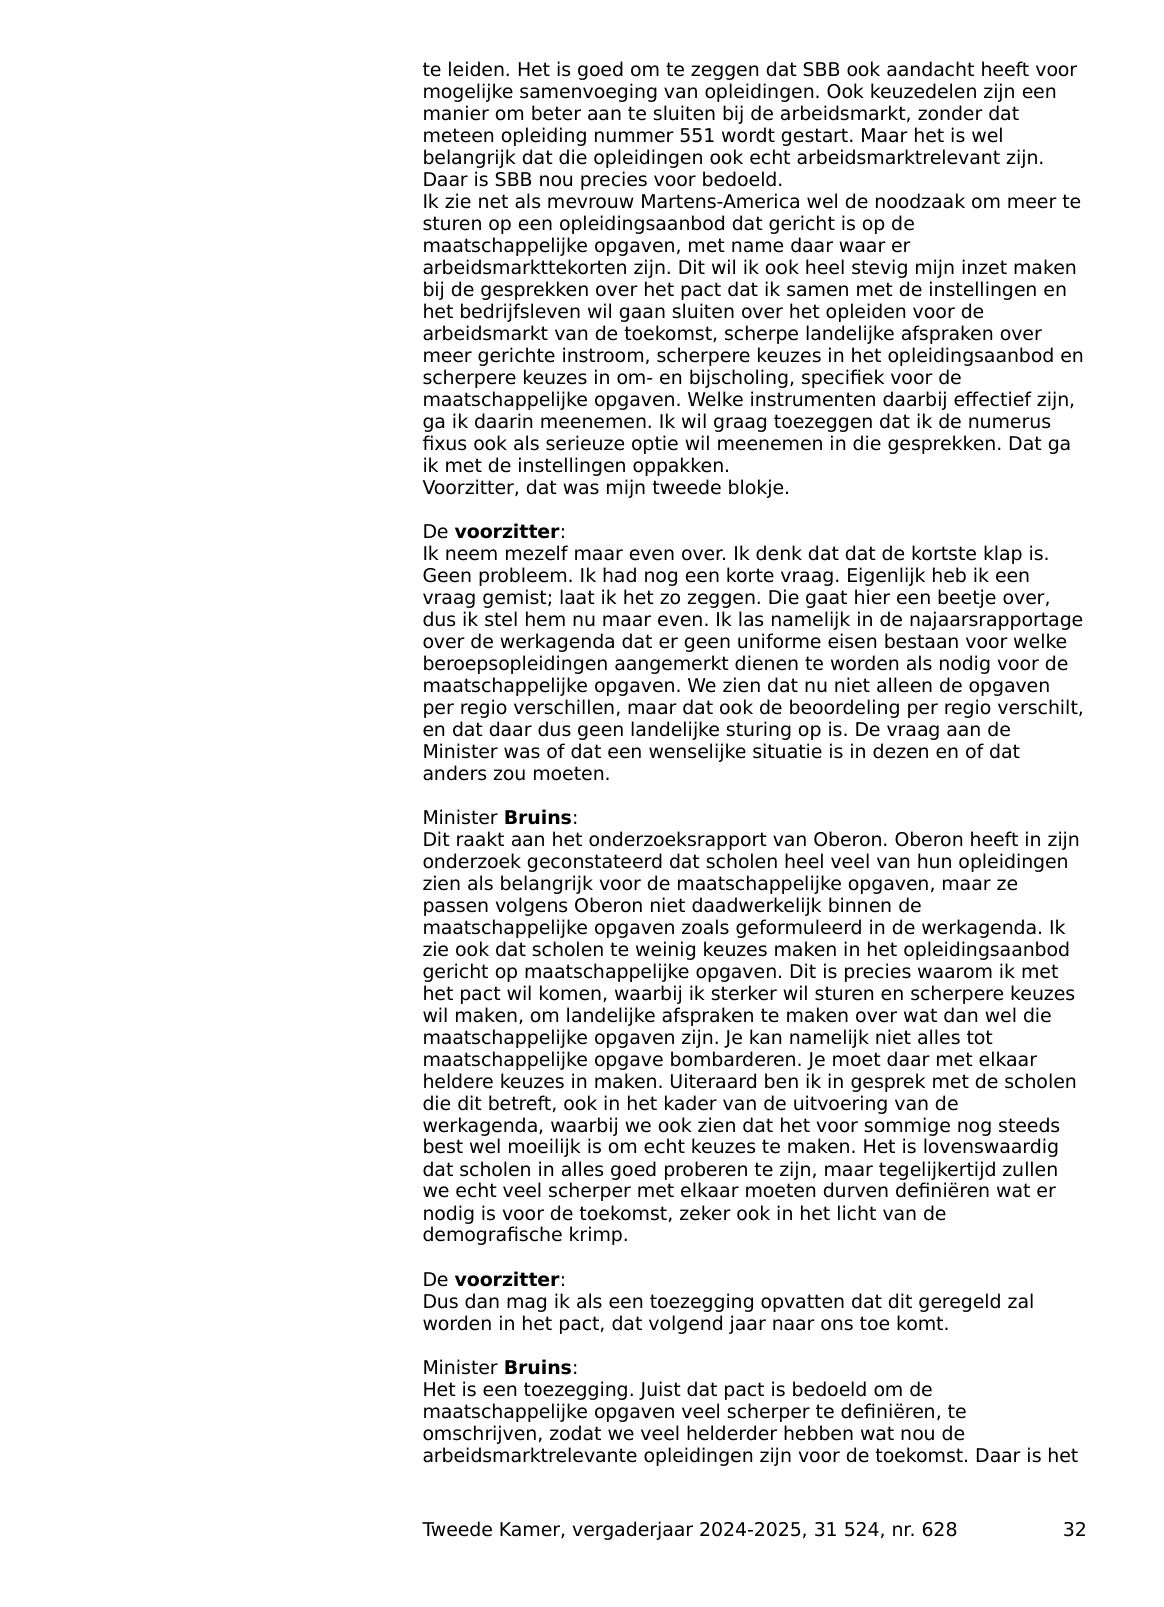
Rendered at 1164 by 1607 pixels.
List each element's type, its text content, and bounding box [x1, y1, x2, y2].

text Ik zie net als mevrouw Martens-America wel de noodzaak om meer te sturen op een opleidingsaanbod dat gericht is op de maatschappelijke opgaven, met name daar waar er arbeidsmarkttekorten zijn. Dit wil ik ook heel stevig mijn inzet maken bij de gesprekken over het pact dat ik samen met de instellingen en het bedrijfsleven wil gaan sluiten over het opleiden voor de arbeidsmarkt van de toekomst, scherpe landelijke afspraken over meer gerichte instroom, scherpere keuzes in het opleidingsaanbod en scherpere keuzes in om- en bijscholing, specifiek voor de maatschappelijke opgaven. Welke instrumenten daarbij effectief zijn, ga ik daarin meenemen. Ik wil graag toezeggen dat ik de numerus fixus ook als serieuze optie wil meenemen in die gesprekken. Dat ga ik met de instellingen oppakken. [422, 191, 1087, 477]
text Minister Bruins: [422, 807, 1087, 829]
text Voorzitter, dat was mijn tweede blokje. [422, 477, 1087, 499]
text De voorzitter: [422, 1268, 1087, 1291]
text Dit raakt aan het onderzoeksrapport van Oberon. Oberon heeft in zijn onderzoek geconstateerd dat scholen heel veel van hun opleidingen zien als belangrijk voor de maatschappelijke opgaven, maar ze passen volgens Oberon niet daadwerkelijk binnen de maatschappelijke opgaven zoals geformuleerd in de werkagenda. Ik zie ook dat scholen te weinig keuzes maken in het opleidingsaanbod gericht op maatschappelijke opgaven. Dit is precies waarom ik met het pact wil komen, waarbij ik sterker wil sturen en scherpere keuzes wil maken, om landelijke afspraken te maken over wat dan wel die maatschappelijke opgaven zijn. Je kan namelijk niet alles tot maatschappelijke opgave bombarderen. Je moet daar met elkaar heldere keuzes in maken. Uiteraard ben ik in gesprek met de scholen die dit betreft, ook in het kader van de uitvoering van de werkagenda, waarbij we ook zien dat het voor sommige nog steeds best wel moeilijk is om echt keuzes te maken. Het is lovenswaardig dat scholen in alles goed proberen te zijn, maar tegelijkertijd zullen we echt veel scherper met elkaar moeten durven definiëren wat er nodig is voor de toekomst, zeker ook in het licht van de demografische krimp. [422, 829, 1087, 1246]
text Dus dan mag ik als een toezegging opvatten dat dit geregeld zal worden in het pact, dat volgend jaar naar ons toe komt. [422, 1291, 1087, 1334]
text Minister Bruins: [422, 1357, 1087, 1379]
text De voorzitter: [422, 521, 1087, 543]
text te leiden. Het is goed om te zeggen dat SBB ook aandacht heeft voor mogelijke samenvoeging van opleidingen. Ook keuzedelen zijn een manier om beter aan te sluiten bij de arbeidsmarkt, zonder dat meteen opleiding nummer 551 wordt gestart. Maar het is wel belangrijk dat die opleidingen ook echt arbeidsmarktrelevant zijn. Daar is SBB nou precies voor bedoeld. [422, 59, 1087, 191]
text Het is een toezegging. Juist dat pact is bedoeld om de maatschappelijke opgaven veel scherper te definiëren, te omschrijven, zodat we veel helderder hebben wat nou de arbeidsmarktrelevante opleidingen zijn voor de toekomst. Daar is het [422, 1379, 1087, 1467]
text Ik neem mezelf maar even over. Ik denk dat dat de kortste klap is. Geen probleem. Ik had nog een korte vraag. Eigenlijk heb ik een vraag gemist; laat ik het zo zeggen. Die gaat hier een beetje over, dus ik stel hem nu maar even. Ik las namelijk in de najaarsrapportage over de werkagenda dat er geen uniforme eisen bestaan voor welke beroepsopleidingen aangemerkt dienen te worden als nodig voor de maatschappelijke opgaven. We zien dat nu niet alleen de opgaven per regio verschillen, maar dat ook de beoordeling per regio verschilt, en dat daar dus geen landelijke sturing op is. De vraag aan de Minister was of dat een wenselijke situatie is in dezen en of dat anders zou moeten. [422, 543, 1087, 784]
